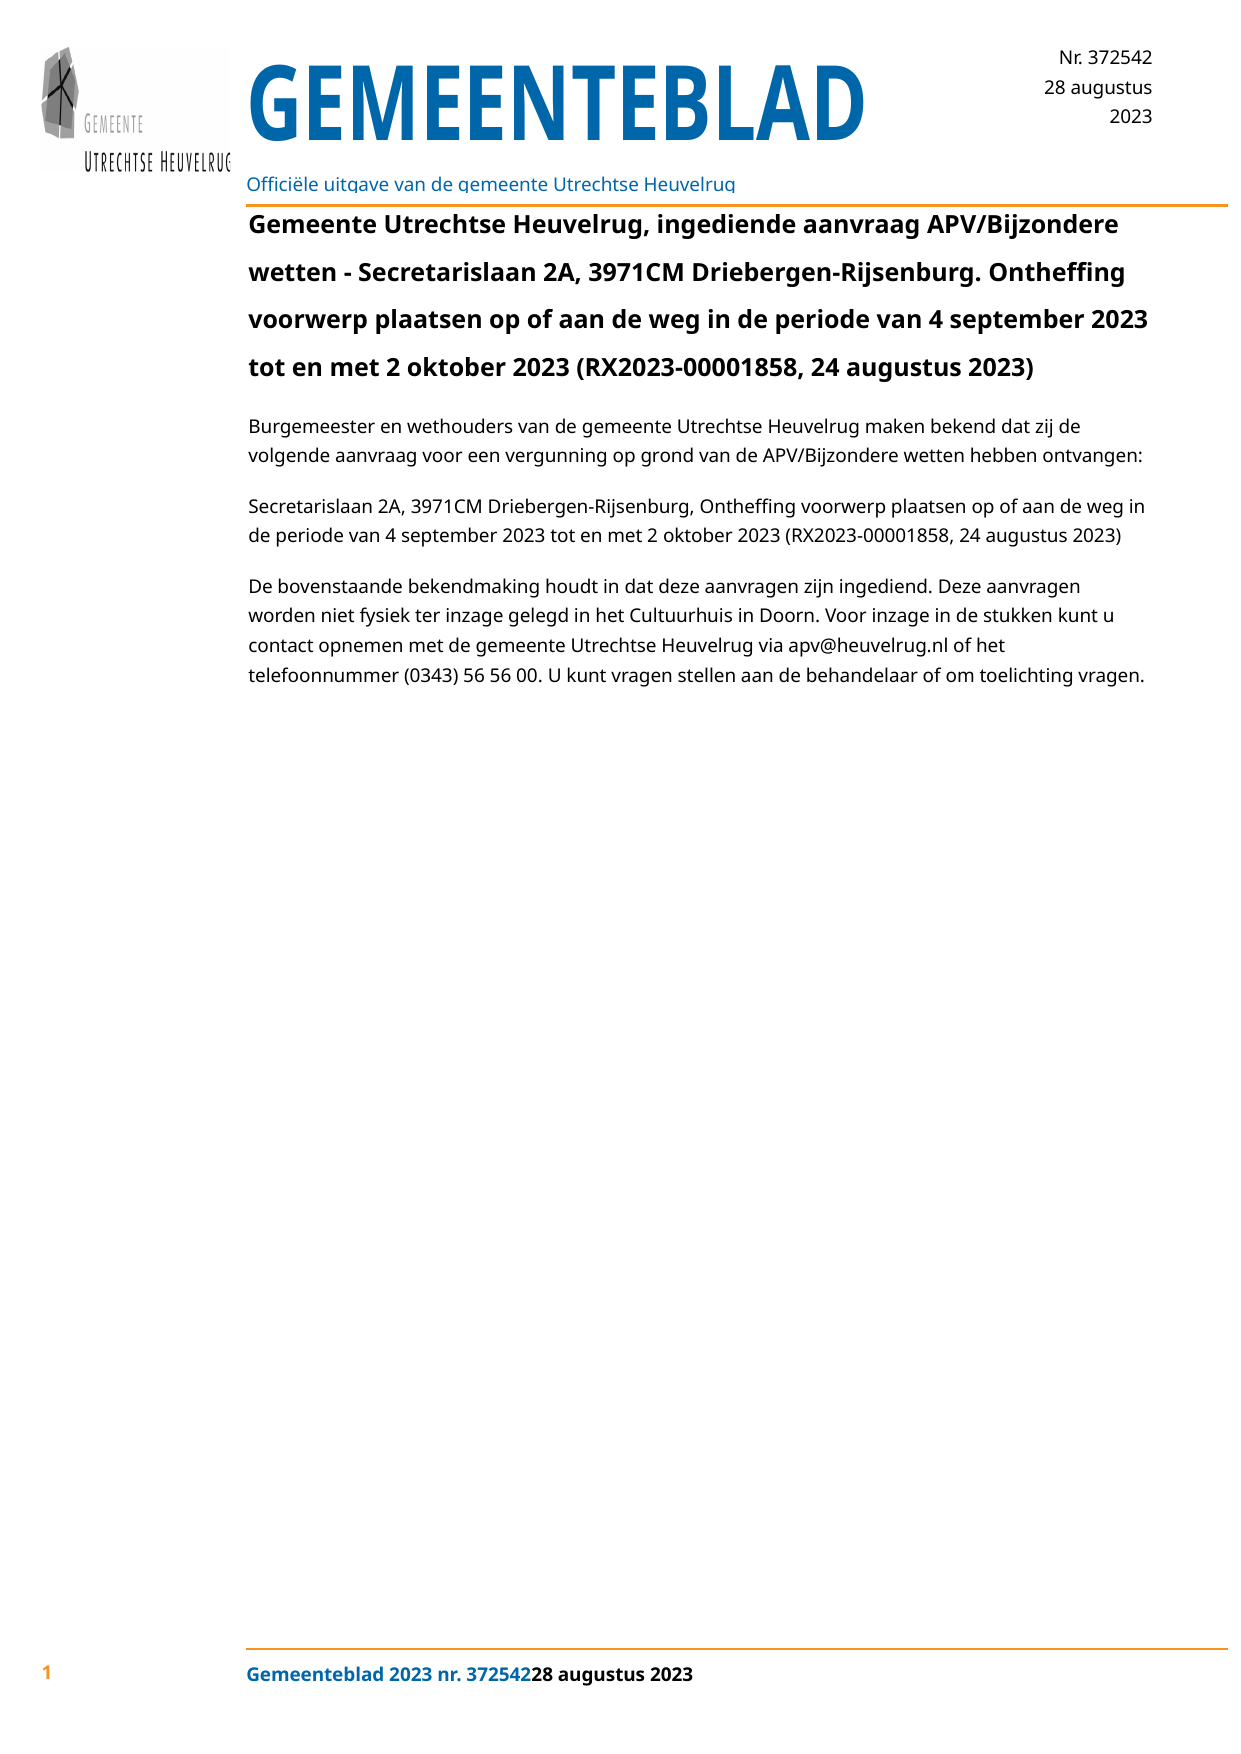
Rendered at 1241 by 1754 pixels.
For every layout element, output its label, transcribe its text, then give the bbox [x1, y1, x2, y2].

picture [41, 47, 231, 172]
text Secretarislaan 2A, 3971CM Driebergen-Rijsenburg, Ontheffing voorwerp plaatsen op of aan de weg in de periode van 4 september 2023 tot en met 2 oktober 2023 (RX2023-00001858, 24 augustus 2023) [248, 493, 1152, 548]
text De bovenstaande bekendmaking houdt in dat deze aanvragen zijn ingediend. Deze aanvragen worden niet fysiek ter inzage gelegd in het Cultuurhuis in Doorn. Voor inzage in de stukken kunt u contact opnemen met de gemeente Utrechtse Heuvelrug via apv@heuvelrug.nl of het telefoonnummer (0343) 56 56 00. U kunt vragen stellen aan de behandelaar of om toelichting vragen. [248, 573, 1152, 688]
text Burgemeester en wethouders van de gemeente Utrechtse Heuvelrug maken bekend dat zij de volgende aanvraag voor een vergunning op grond van de APV/Bijzondere wetten hebben ontvangen: [248, 413, 1152, 468]
text Gemeente Utrechtse Heuvelrug, ingediende aanvraag APV/Bijzondere wetten - Secretarislaan 2A, 3971CM Driebergen-Rijsenburg. Ontheffing voorwerp plaatsen op of aan de weg in de periode van 4 september 2023 tot en met 2 oktober 2023 (RX2023-00001858, 24 augustus 2023) [248, 207, 1152, 384]
